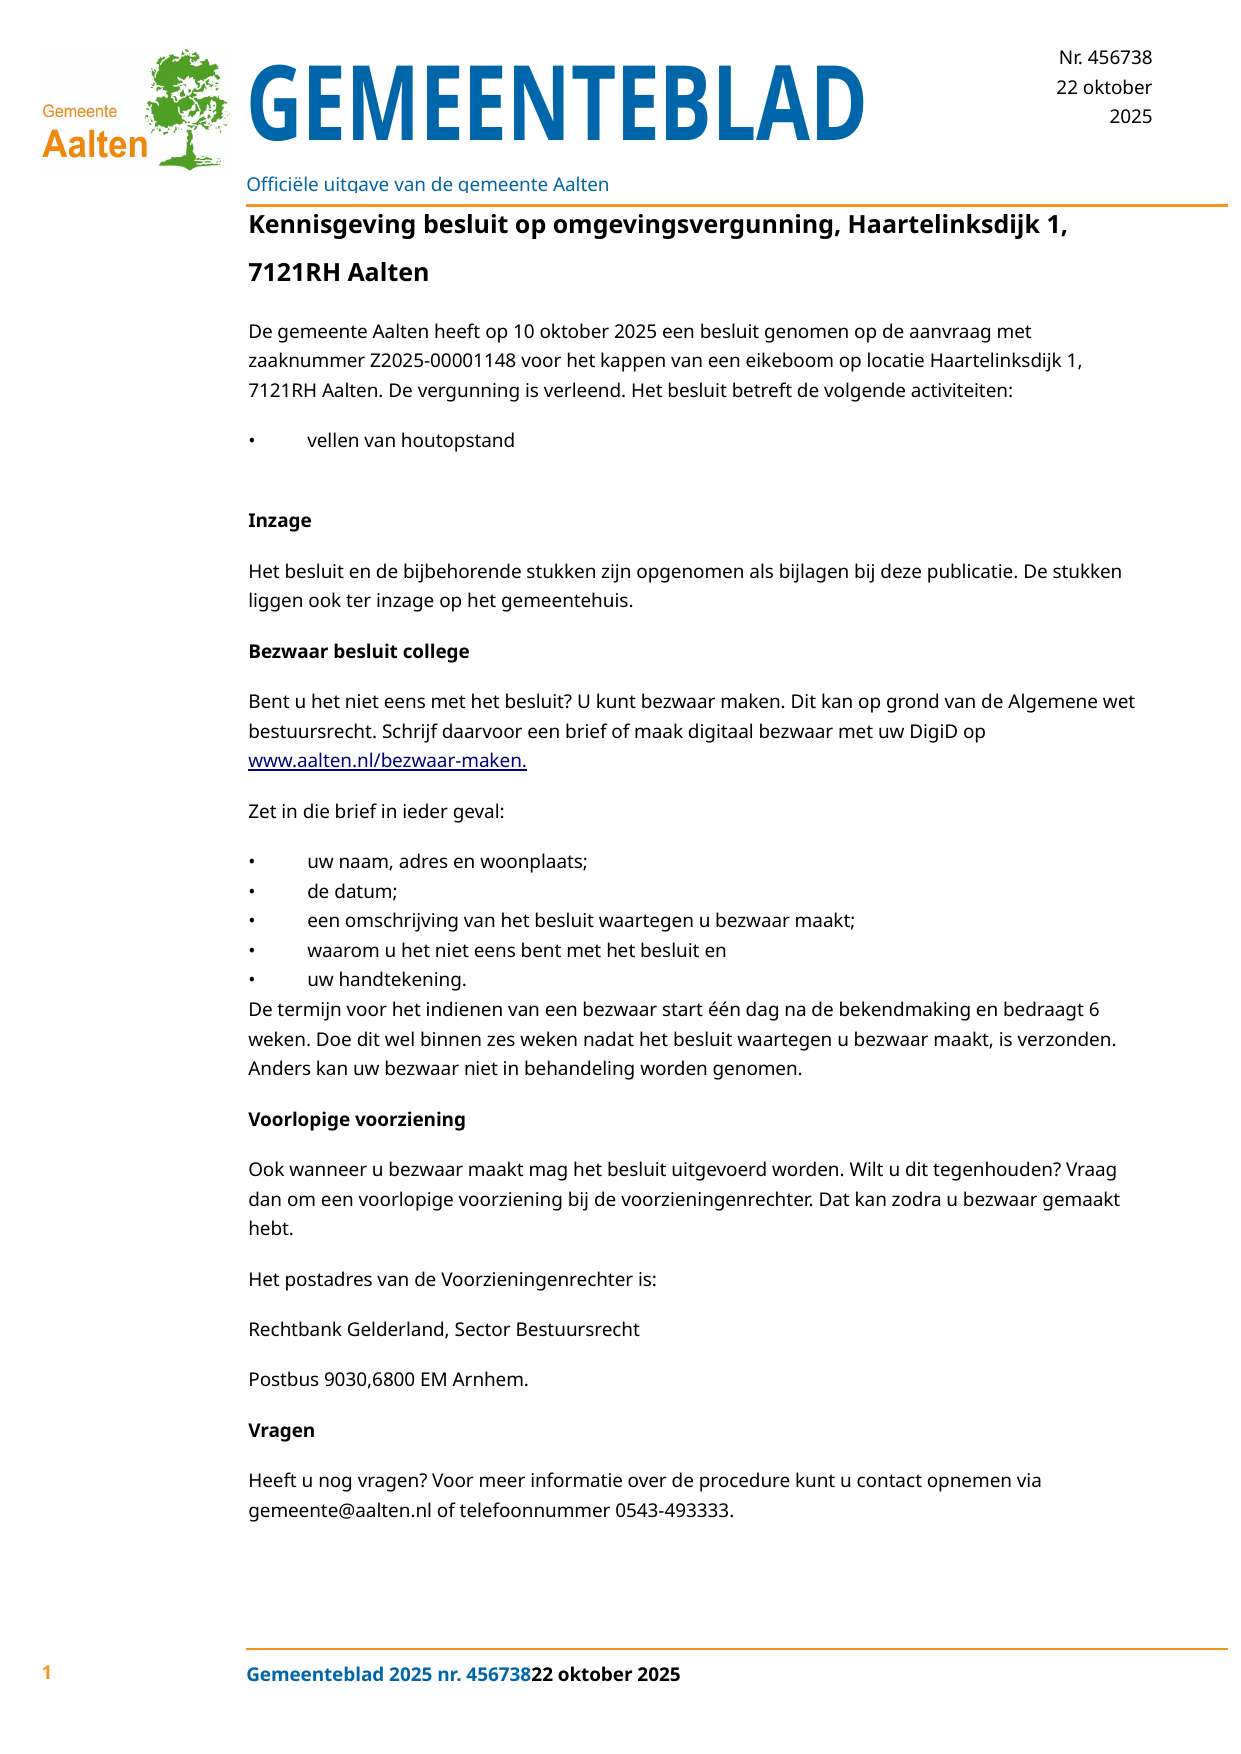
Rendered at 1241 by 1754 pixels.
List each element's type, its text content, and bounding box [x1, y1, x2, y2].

text Inzage [248, 507, 1152, 533]
picture [41, 47, 231, 172]
text Het besluit en de bijbehorende stukken zijn opgenomen als bijlagen bij deze publicatie. De stukken liggen ook ter inzage op het gemeentehuis. [248, 558, 1152, 613]
list de datum; [248, 878, 1152, 904]
list uw naam, adres en woonplaats; [248, 848, 1152, 874]
list vellen van houtopstand [248, 427, 1152, 453]
text Bent u het niet eens met het besluit? U kunt bezwaar maken. Dit kan op grond van de Algemene wet bestuursrecht. Schrijf daarvoor een brief of maak digitaal bezwaar met uw DigiD op www.aalten.nl/bezwaar-maken. [248, 688, 1152, 773]
text Ook wanneer u bezwaar maakt mag het besluit uitgevoerd worden. Wilt u dit tegenhouden? Vraag dan om een voorlopige voorziening bij de voorzieningenrechter. Dat kan zodra u bezwaar gemaakt hebt. [248, 1156, 1152, 1241]
text Rechtbank Gelderland, Sector Bestuursrecht [248, 1316, 1152, 1342]
text Kennisgeving besluit op omgevingsvergunning, Haartelinksdijk 1, 7121RH Aalten [248, 207, 1152, 288]
text Heeft u nog vragen? Voor meer informatie over de procedure kunt u contact opnemen via gemeente@aalten.nl of telefoonnummer 0543-493333. [248, 1467, 1152, 1523]
text De gemeente Aalten heeft op 10 oktober 2025 een besluit genomen op de aanvraag met zaaknummer Z2025-00001148 voor het kappen van een eikeboom op locatie Haartelinksdijk 1, 7121RH Aalten. De vergunning is verleend. Het besluit betreft de volgende activiteiten: [248, 318, 1152, 403]
text Voorlopige voorziening [248, 1106, 1152, 1132]
text Zet in die brief in ieder geval: [248, 798, 1152, 824]
text Het postadres van de Voorzieningenrechter is: [248, 1266, 1152, 1292]
list een omschrijving van het besluit waartegen u bezwaar maakt; [248, 907, 1152, 933]
list uw handtekening. [248, 967, 1152, 992]
list waarom u het niet eens bent met het besluit en [248, 937, 1152, 963]
text Vragen [248, 1417, 1152, 1443]
text Bezwaar besluit college [248, 638, 1152, 664]
text Postbus 9030,6800 EM Arnhem. [248, 1367, 1152, 1392]
text De termijn voor het indienen van een bezwaar start één dag na de bekendmaking en bedraagt 6 weken. Doe dit wel binnen zes weken nadat het besluit waartegen u bezwaar maakt, is verzonden. Anders kan uw bezwaar niet in behandeling worden genomen. [248, 996, 1152, 1081]
